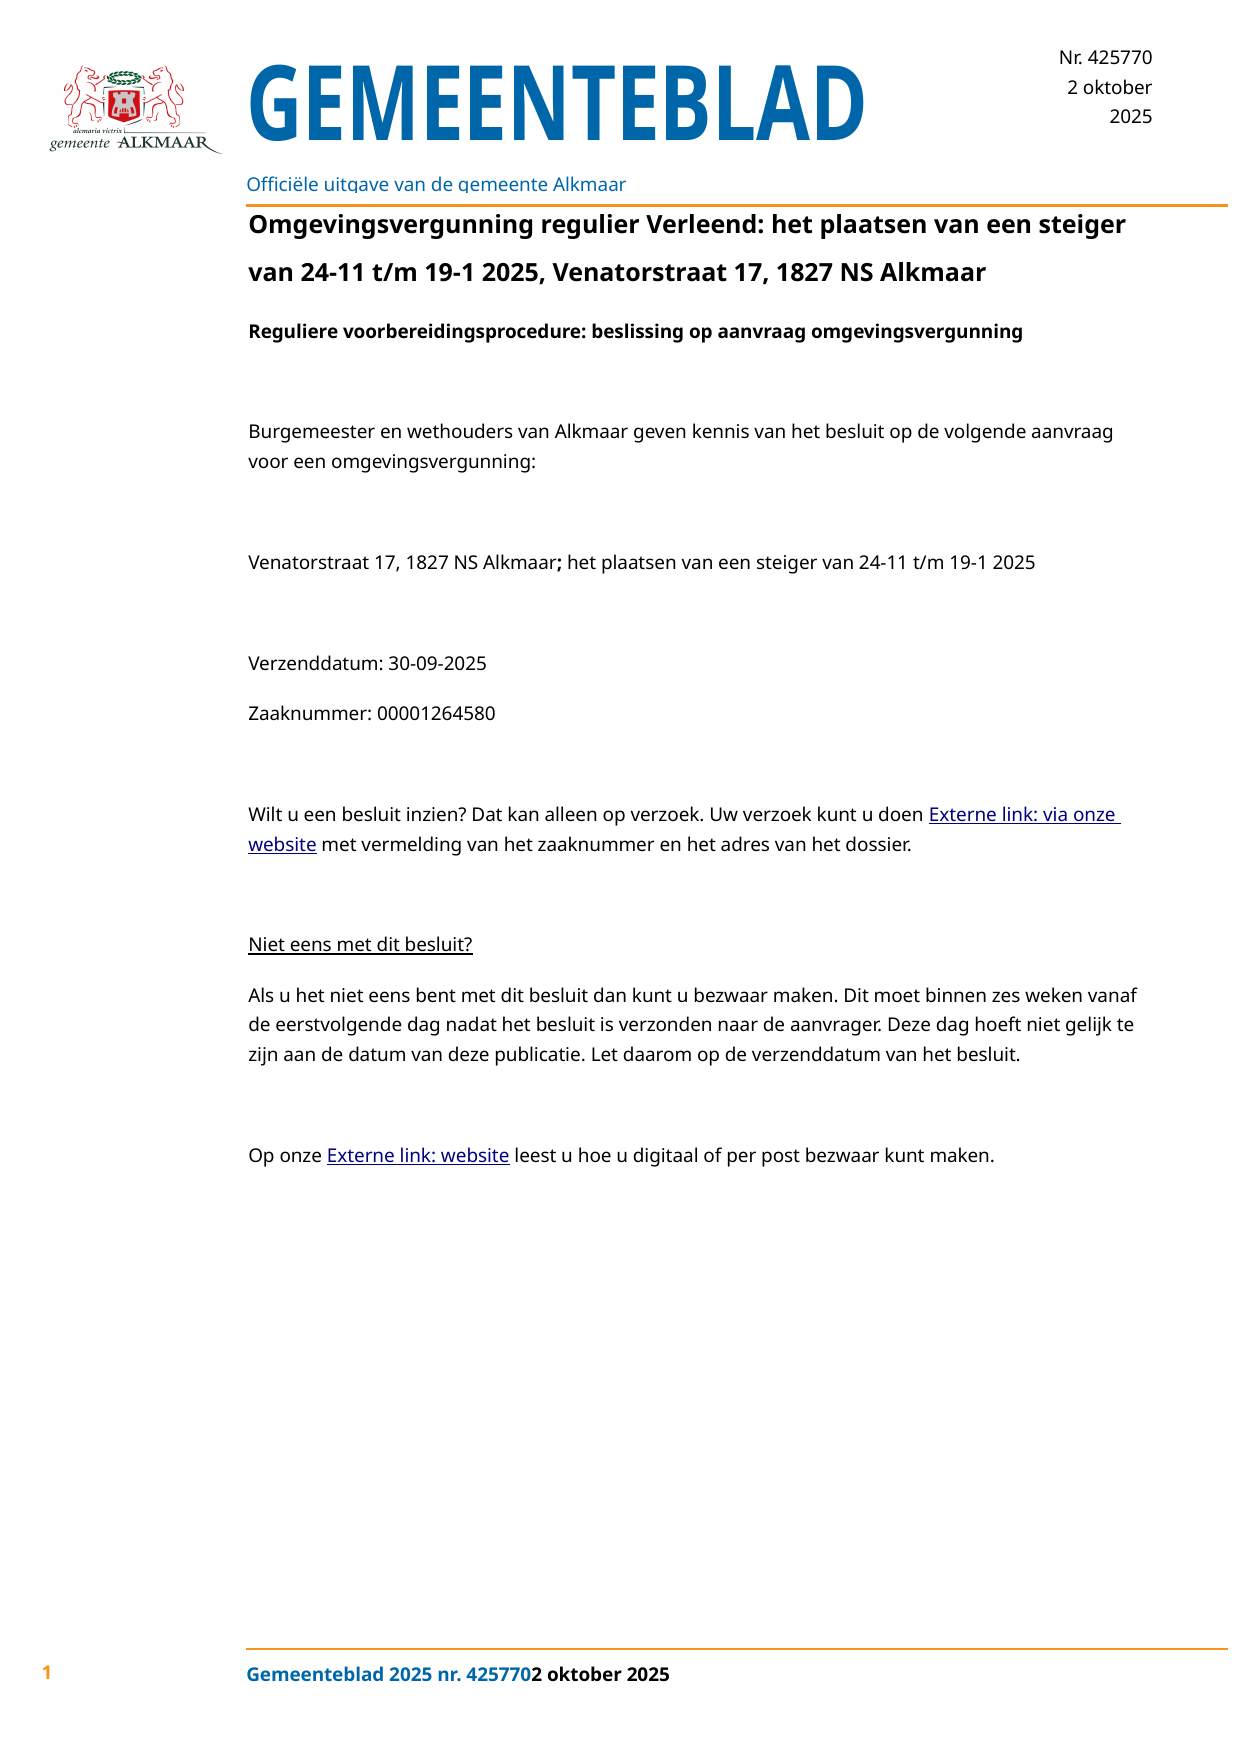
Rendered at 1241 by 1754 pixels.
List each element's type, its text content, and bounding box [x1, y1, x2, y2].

text Verzenddatum: 30-09-2025 [248, 650, 1152, 676]
text Niet eens met dit besluit? [248, 932, 1152, 957]
text Als u het niet eens bent met dit besluit dan kunt u bezwaar maken. Dit moet binnen zes weken vanaf de eerstvolgende dag nadat het besluit is verzonden naar de aanvrager. Deze dag hoeft niet gelijk te zijn aan de datum van deze publicatie. Let daarom op de verzenddatum van het besluit. [248, 982, 1152, 1067]
text Reguliere voorbereidingsprocedure: beslissing op aanvraag omgevingsvergunning [248, 318, 1152, 344]
picture [41, 47, 231, 172]
text Wilt u een besluit inzien? Dat kan alleen op verzoek. Uw verzoek kunt u doen Externe link: via onze website met vermelding van het zaaknummer en het adres van het dossier. [248, 801, 1152, 857]
text Venatorstraat 17, 1827 NS Alkmaar; het plaatsen van een steiger van 24-11 t/m 19-1 2025 [248, 549, 1152, 575]
text Op onze Externe link: website leest u hoe u digitaal of per post bezwaar kunt maken. [248, 1142, 1152, 1168]
text Burgemeester en wethouders van Alkmaar geven kennis van het besluit op de volgende aanvraag voor een omgevingsvergunning: [248, 419, 1152, 474]
text Omgevingsvergunning regulier Verleend: het plaatsen van een steiger van 24-11 t/m 19-1 2025, Venatorstraat 17, 1827 NS Alkmaar [248, 207, 1152, 288]
text Zaaknummer: 00001264580 [248, 700, 1152, 726]
